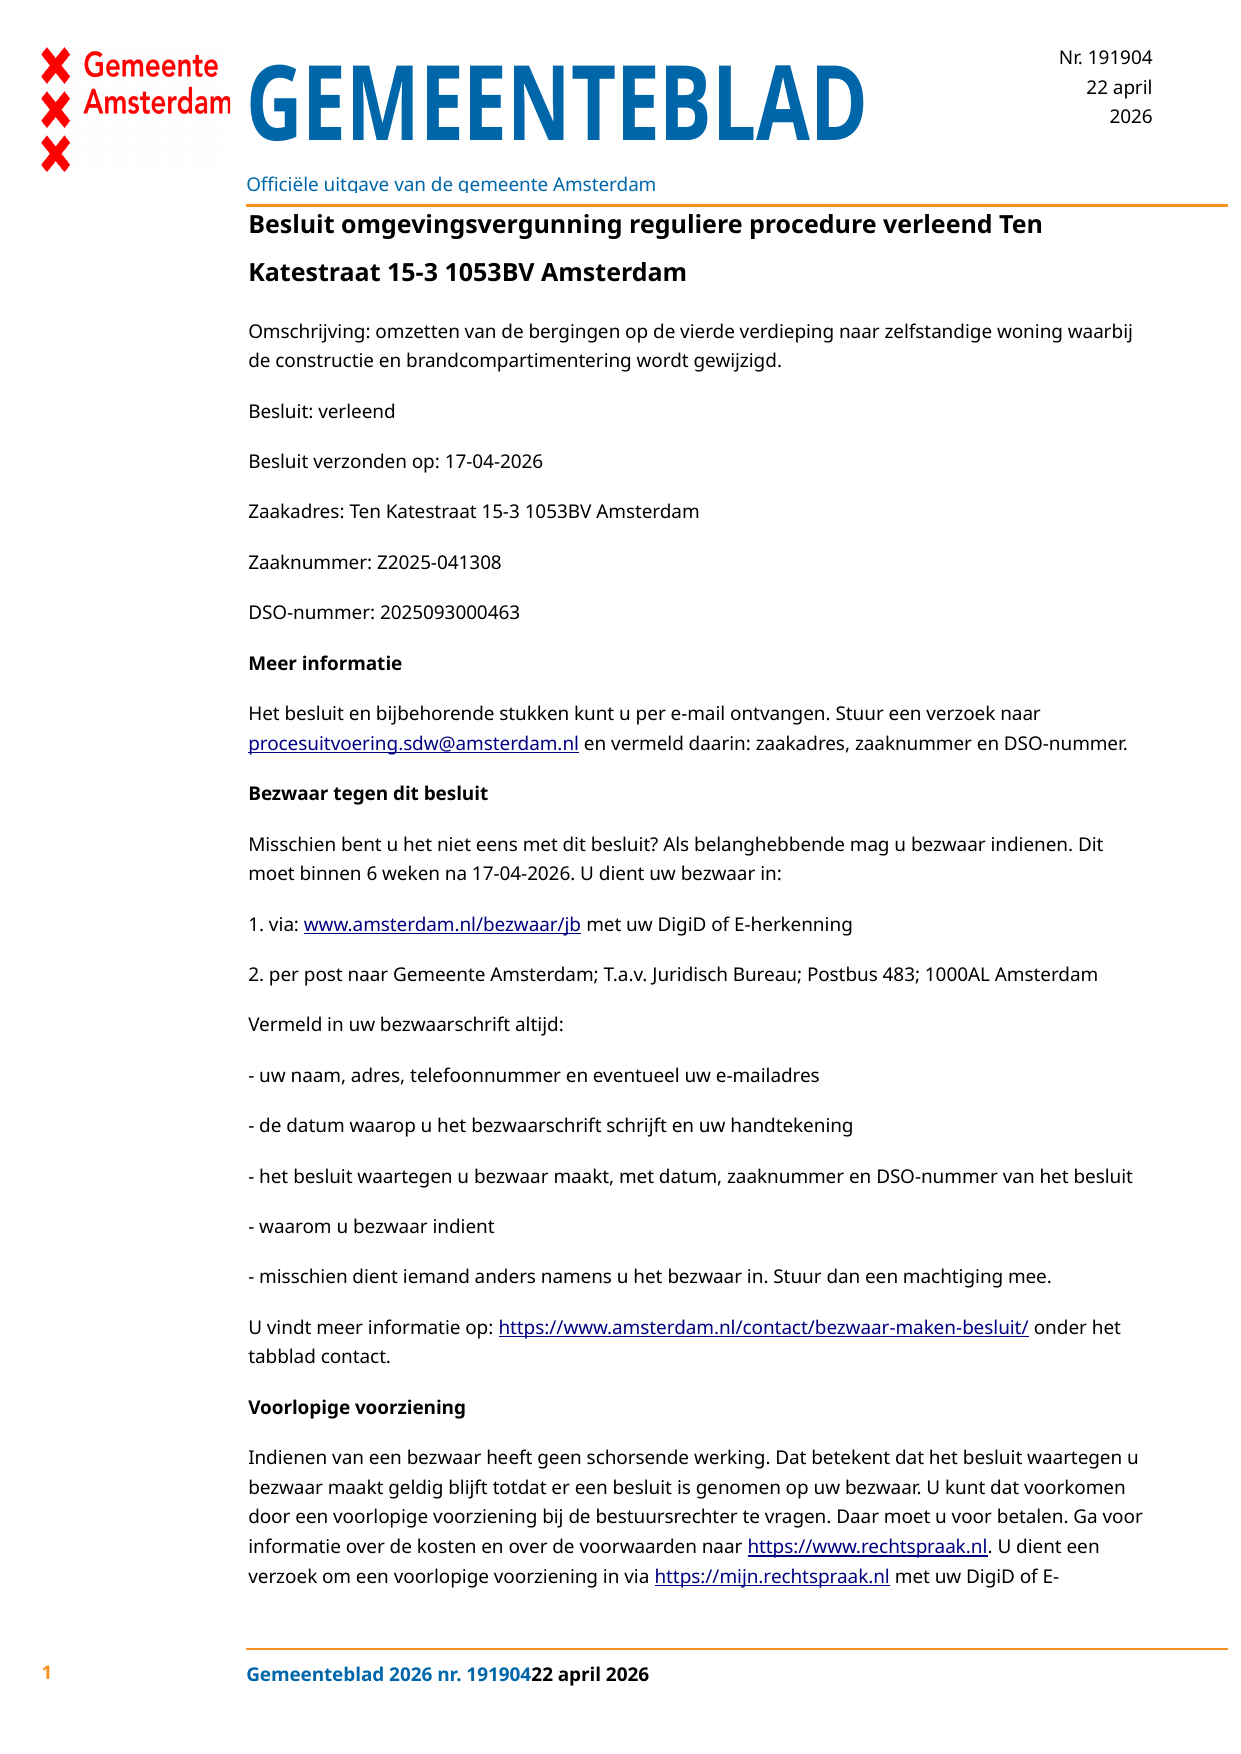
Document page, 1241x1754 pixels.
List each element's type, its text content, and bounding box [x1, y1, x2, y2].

text 2. per post naar Gemeente Amsterdam; T.a.v. Juridisch Bureau; Postbus 483; 1000AL Amsterdam [248, 961, 1152, 987]
text Zaaknummer: Z2025-041308 [248, 549, 1152, 575]
text Voorlopige voorziening [248, 1394, 1152, 1420]
text Besluit: verleend [248, 398, 1152, 424]
text Besluit omgevingsvergunning reguliere procedure verleend Ten Katestraat 15-3 1053BV Amsterdam [248, 207, 1152, 288]
text - waarom u bezwaar indient [248, 1213, 1152, 1239]
text Het besluit en bijbehorende stukken kunt u per e-mail ontvangen. Stuur een verzoek naar procesuitvoering.sdw@amsterdam.nl en vermeld daarin: zaakadres, zaaknummer en DSO-nummer. [248, 700, 1152, 756]
text Vermeld in uw bezwaarschrift altijd: [248, 1012, 1152, 1037]
text - misschien dient iemand anders namens u het bezwaar in. Stuur dan een machtiging mee. [248, 1264, 1152, 1289]
text - de datum waarop u het bezwaarschrift schrijft en uw handtekening [248, 1112, 1152, 1138]
text Zaakadres: Ten Katestraat 15-3 1053BV Amsterdam [248, 499, 1152, 524]
picture [41, 47, 231, 172]
text 1. via: www.amsterdam.nl/bezwaar/jb met uw DigiD of E-herkenning [248, 911, 1152, 937]
text Besluit verzonden op: 17-04-2026 [248, 448, 1152, 474]
text Meer informatie [248, 650, 1152, 676]
text Omschrijving: omzetten van de bergingen op de vierde verdieping naar zelfstandige woning waarbij de constructie en brandcompartimentering wordt gewijzigd. [248, 318, 1152, 373]
text Misschien bent u het niet eens met dit besluit? Als belanghebbende mag u bezwaar indienen. Dit moet binnen 6 weken na 17-04-2026. U dient uw bezwaar in: [248, 831, 1152, 886]
text - het besluit waartegen u bezwaar maakt, met datum, zaaknummer en DSO-nummer van het besluit [248, 1163, 1152, 1189]
text U vindt meer informatie op: https://www.amsterdam.nl/contact/bezwaar-maken-besluit/ onder het tabblad contact. [248, 1314, 1152, 1369]
text Indienen van een bezwaar heeft geen schorsende werking. Dat betekent dat het besluit waartegen u bezwaar maakt geldig blijft totdat er een besluit is genomen op uw bezwaar. U kunt dat voorkomen door een voorlopige voorziening bij de bestuursrechter te vragen. Daar moet u voor betalen. Ga voor informatie over de kosten en over de voorwaarden naar https://www.rechtspraak.nl. U dient een verzoek om een voorlopige voorziening in via https://mijn.rechtspraak.nl met uw DigiD of E- [248, 1444, 1152, 1589]
text DSO-nummer: 2025093000463 [248, 599, 1152, 625]
text - uw naam, adres, telefoonnummer en eventueel uw e-mailadres [248, 1062, 1152, 1088]
text Bezwaar tegen dit besluit [248, 780, 1152, 806]
